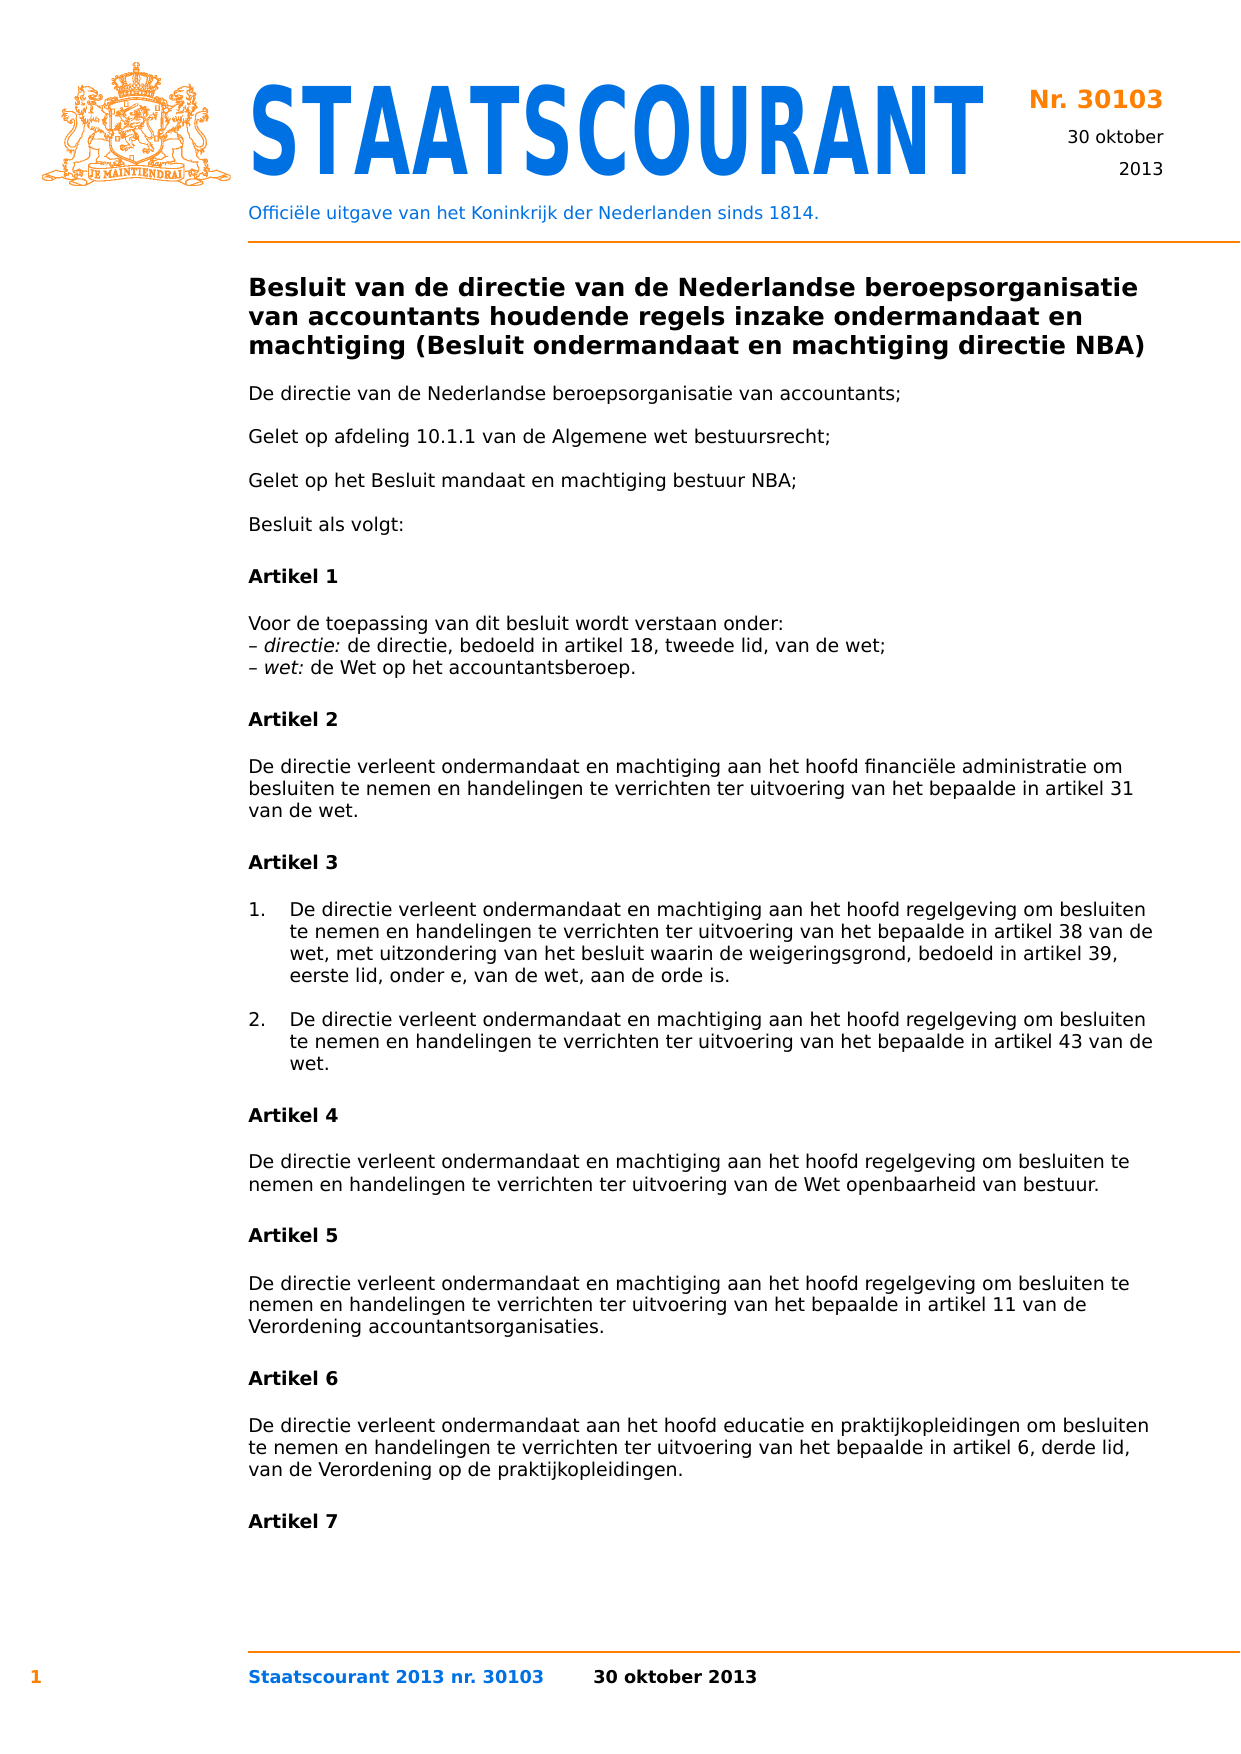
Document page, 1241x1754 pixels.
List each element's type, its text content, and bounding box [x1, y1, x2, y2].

table_header [25, 62, 248, 241]
text De directie van de Nederlandse beroepsorganisatie van accountants; [248, 382, 1163, 404]
table_cell 30 oktober [998, 121, 1240, 153]
text De directie verleent ondermandaat en machtiging aan het hoofd financiële administratie om besluiten te nemen en handelingen te verrichten ter uitvoering van het bepaalde in artikel 31 van de wet. [248, 756, 1163, 822]
subtitle Artikel 5 [248, 1225, 1163, 1247]
subtitle Artikel 3 [248, 852, 1163, 874]
text 2. De directie verleent ondermandaat en machtiging aan het hoofd regelgeving om besluiten te nemen en handelingen te verrichten ter uitvoering van het bepaalde in artikel 43 van de wet. [248, 1008, 1163, 1074]
subtitle Artikel 1 [248, 566, 1163, 588]
subtitle Artikel 7 [248, 1511, 1163, 1533]
table_cell 2013 [998, 153, 1240, 203]
subtitle Artikel 2 [248, 709, 1163, 731]
text – directie: de directie, bedoeld in artikel 18, tweede lid, van de wet; [248, 635, 1163, 657]
text Voor de toepassing van dit besluit wordt verstaan onder: [248, 613, 1163, 635]
subtitle Artikel 6 [248, 1368, 1163, 1390]
text Gelet op het Besluit mandaat en machtiging bestuur NBA; [248, 470, 1163, 492]
text – wet: de Wet op het accountantsberoep. [248, 657, 1163, 679]
text 1. De directie verleent ondermandaat en machtiging aan het hoofd regelgeving om besluiten te nemen en handelingen te verrichten ter uitvoering van het bepaalde in artikel 38 van de wet, met uitzondering van het besluit waarin de weigeringsgrond, bedoeld in artikel 39, eerste lid, onder e, van de wet, aan de orde is. [248, 899, 1163, 987]
subtitle Artikel 4 [248, 1104, 1163, 1126]
table_header Nr. 30103 [998, 62, 1240, 121]
table_cell Officiële uitgave van het Koninkrijk der Nederlanden sinds 1814. [248, 203, 1240, 241]
text Besluit als volgt: [248, 514, 1163, 536]
text De directie verleent ondermandaat en machtiging aan het hoofd regelgeving om besluiten te nemen en handelingen te verrichten ter uitvoering van het bepaalde in artikel 11 van de Verordening accountantsorganisaties. [248, 1272, 1163, 1338]
text De directie verleent ondermandaat aan het hoofd educatie en praktijkopleidingen om besluiten te nemen en handelingen te verrichten ter uitvoering van het bepaalde in artikel 6, derde lid, van de Verordening op de praktijkopleidingen. [248, 1415, 1163, 1481]
picture [41, 62, 231, 186]
table_header STAATSCOURANT [248, 62, 998, 203]
subtitle Besluit van de directie van de Nederlandse beroepsorganisatie van accountants houdende regels inzake ondermandaat en machtiging (Besluit ondermandaat en machtiging directie NBA) [248, 273, 1163, 361]
text De directie verleent ondermandaat en machtiging aan het hoofd regelgeving om besluiten te nemen en handelingen te verrichten ter uitvoering van de Wet openbaarheid van bestuur. [248, 1151, 1163, 1195]
text Gelet op afdeling 10.1.1 van de Algemene wet bestuursrecht; [248, 426, 1163, 448]
